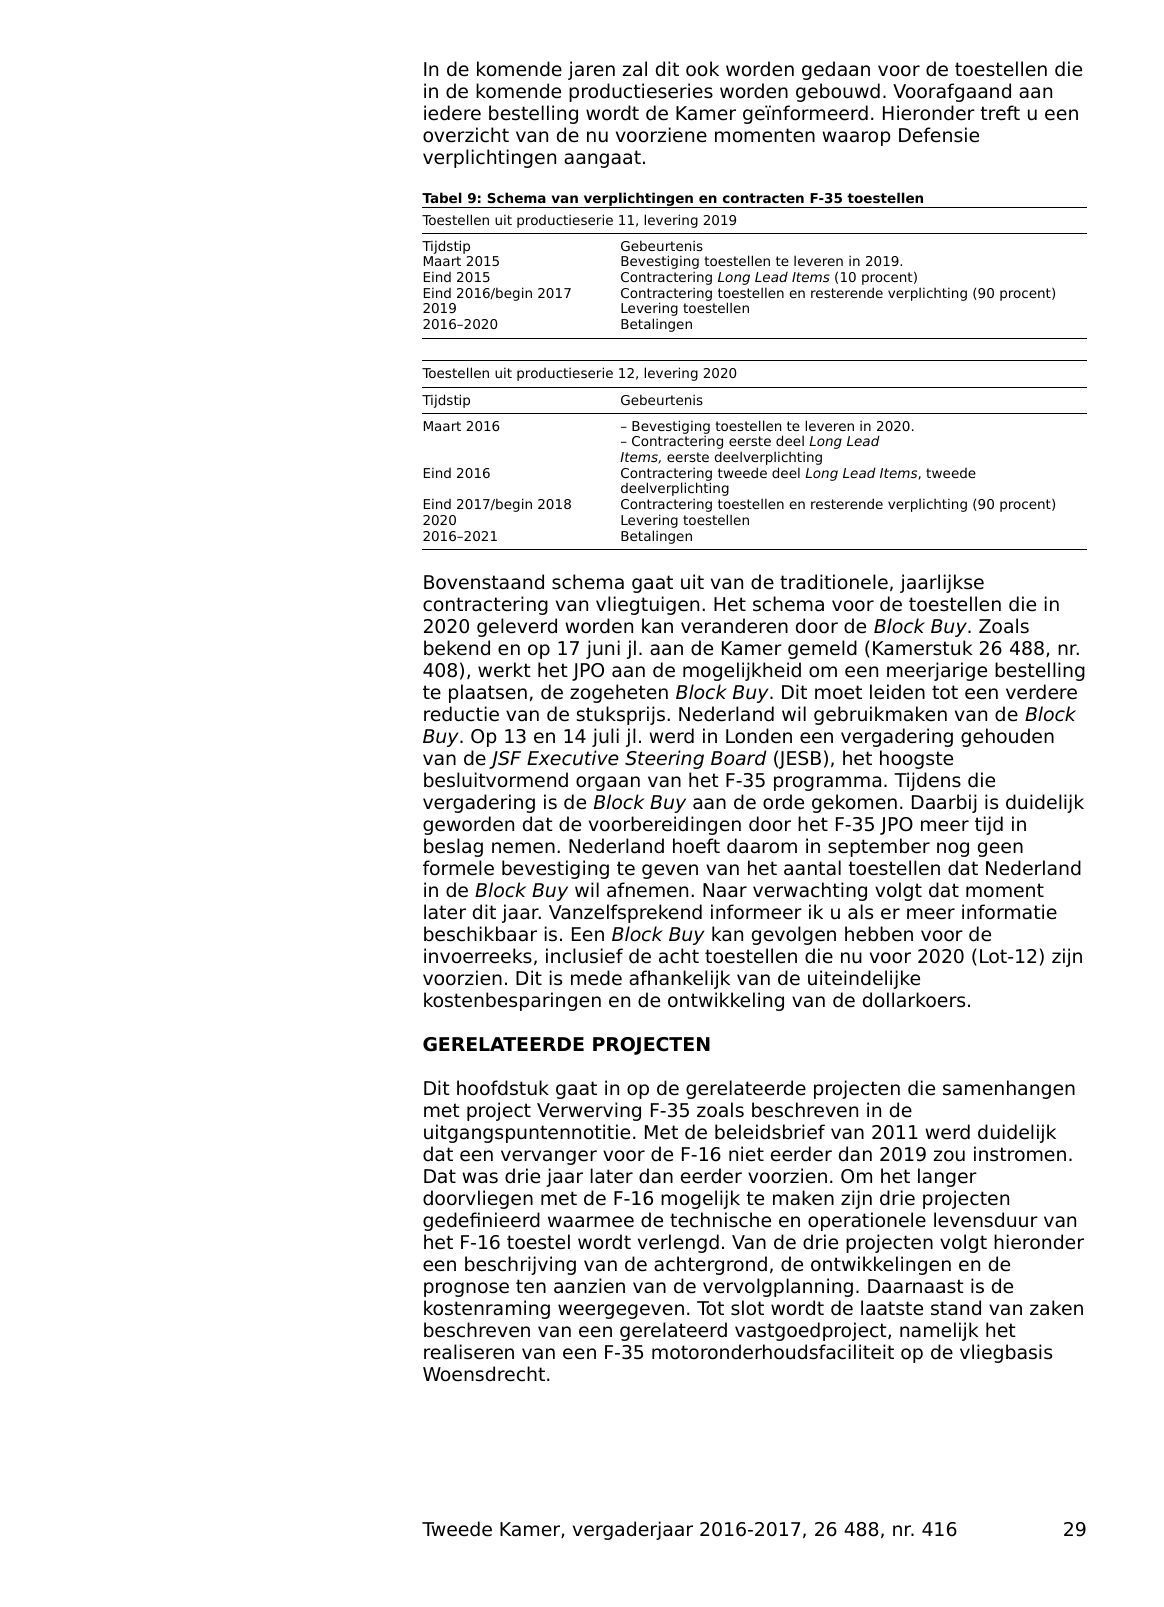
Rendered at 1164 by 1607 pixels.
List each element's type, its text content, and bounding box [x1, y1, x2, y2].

table_cell Levering toestellen [614, 513, 1087, 528]
table_cell 2019 [422, 301, 614, 317]
table_cell – Bevestiging toestellen te leveren in 2020. – Contractering eerste deel Long Lead Items, eerste deelverplichting [614, 414, 1087, 466]
table_cell Betalingen [614, 317, 1087, 337]
table_cell Maart 2016 [422, 414, 614, 466]
text Bovenstaand schema gaat uit van de traditionele, jaarlijkse contractering van vliegtuigen. Het schema voor de toestellen die in 2020 geleverd worden kan veranderen door de Block Buy. Zoals bekend en op 17 juni jl. aan de Kamer gemeld (Kamerstuk 26 488, nr. 408), werkt het JPO aan de mogelijkheid om een meerjarige bestelling te plaatsen, de zogeheten Block Buy. Dit moet leiden tot een verdere reductie van de stuksprijs. Nederland wil gebruikmaken van de Block Buy. Op 13 en 14 juli jl. werd in Londen een vergadering gehouden van de JSF Executive Steering Board (JESB), het hoogste besluitvormend orgaan van het F-35 programma. Tijdens die vergadering is de Block Buy aan de orde gekomen. Daarbij is duidelijk geworden dat de voorbereidingen door het F-35 JPO meer tijd in beslag nemen. Nederland hoeft daarom in september nog geen formele bevestiging te geven van het aantal toestellen dat Nederland in de Block Buy wil afnemen. Naar verwachting volgt dat moment later dit jaar. Vanzelfsprekend informeer ik u als er meer informatie beschikbaar is. Een Block Buy kan gevolgen hebben voor de invoerreeks, inclusief de acht toestellen die nu voor 2020 (Lot-12) zijn voorzien. Dit is mede afhankelijk van de uiteindelijke kostenbesparingen en de ontwikkeling van de dollarkoers. [422, 572, 1087, 1012]
table_cell Tijdstip [422, 234, 614, 254]
table_cell Eind 2015 [422, 270, 614, 286]
table_cell Contractering Long Lead Items (10 procent) [614, 270, 1087, 286]
table_cell Eind 2017/begin 2018 [422, 497, 614, 513]
table_cell Eind 2016/begin 2017 [422, 286, 614, 301]
subtitle GERELATEERDE PROJECTEN [422, 1034, 1087, 1056]
table_cell Contractering toestellen en resterende verplichting (90 procent) [614, 286, 1087, 301]
table_header Tabel 9: Schema van verplichtingen en contracten F-35 toestellen [422, 191, 1087, 207]
text In de komende jaren zal dit ook worden gedaan voor de toestellen die in de komende productieseries worden gebouwd. Voorafgaand aan iedere bestelling wordt de Kamer geïnformeerd. Hieronder treft u een overzicht van de nu voorziene momenten waarop Defensie verplichtingen aangaat. [422, 59, 1087, 169]
table_cell 2020 [422, 513, 614, 528]
table_cell Eind 2016 [422, 466, 614, 497]
table_header Toestellen uit productieserie 12, levering 2020 [422, 361, 1087, 387]
table_cell Contractering toestellen en resterende verplichting (90 procent) [614, 497, 1087, 513]
table_cell Maart 2015 [422, 254, 614, 270]
table_cell Gebeurtenis [614, 234, 1087, 254]
table_cell Contractering tweede deel Long Lead Items, tweede deelverplichting [614, 466, 1087, 497]
table_cell Tijdstip [422, 388, 614, 413]
table_cell 2016–2020 [422, 317, 614, 337]
table_cell Betalingen [614, 529, 1087, 549]
table_cell Gebeurtenis [614, 388, 1087, 413]
text Dit hoofdstuk gaat in op de gerelateerde projecten die samenhangen met project Verwerving F-35 zoals beschreven in de uitgangspuntennotitie. Met de beleidsbrief van 2011 werd duidelijk dat een vervanger voor de F-16 niet eerder dan 2019 zou instromen. Dat was drie jaar later dan eerder voorzien. Om het langer doorvliegen met de F-16 mogelijk te maken zijn drie projecten gedefinieerd waarmee de technische en operationele levensduur van het F-16 toestel wordt verlengd. Van de drie projecten volgt hieronder een beschrijving van de achtergrond, de ontwikkelingen en de prognose ten aanzien van de vervolgplanning. Daarnaast is de kostenraming weergegeven. Tot slot wordt de laatste stand van zaken beschreven van een gerelateerd vastgoedproject, namelijk het realiseren van een F-35 motoronderhoudsfaciliteit op de vliegbasis Woensdrecht. [422, 1078, 1087, 1386]
table_cell Bevestiging toestellen te leveren in 2019. [614, 254, 1087, 270]
table_cell Levering toestellen [614, 301, 1087, 317]
table_cell Toestellen uit productieserie 11, levering 2019 [422, 208, 1087, 233]
table_cell 2016–2021 [422, 529, 614, 549]
